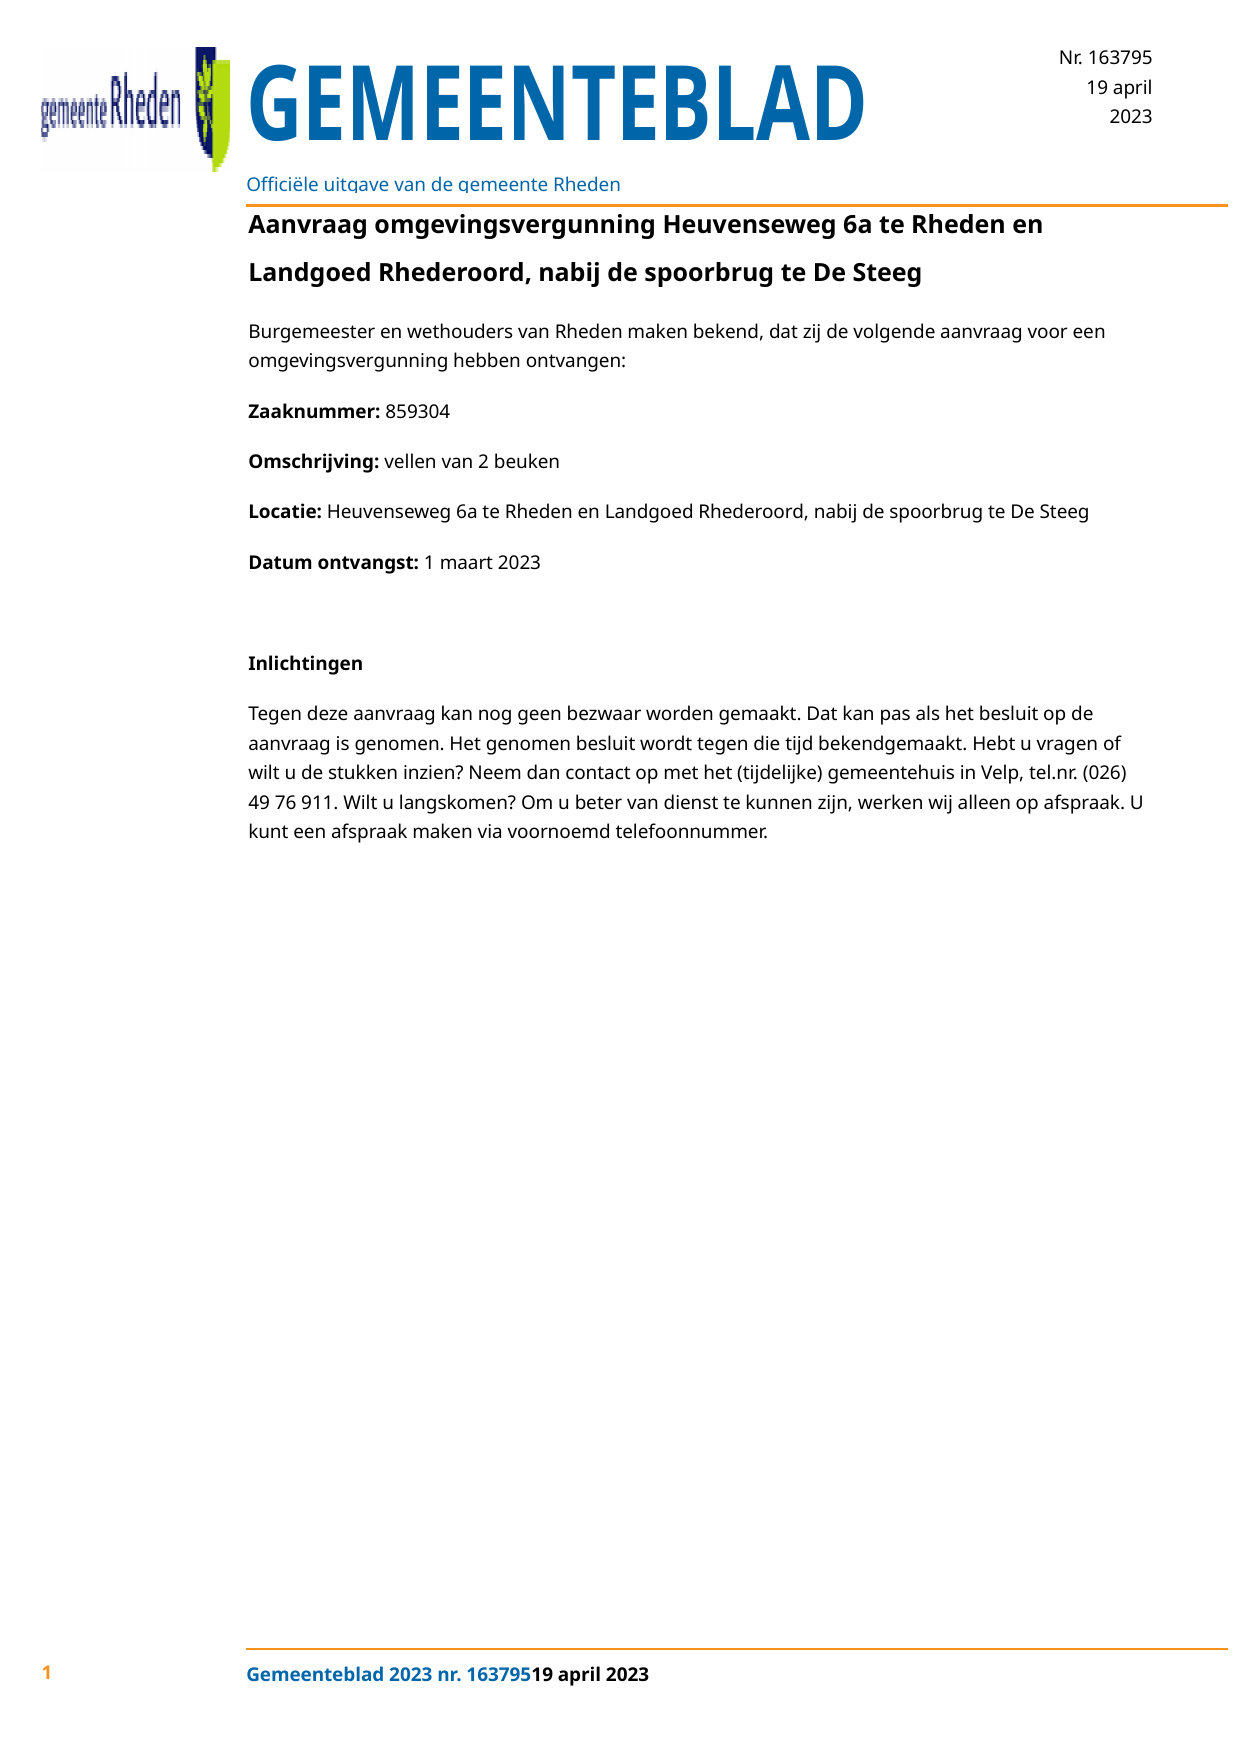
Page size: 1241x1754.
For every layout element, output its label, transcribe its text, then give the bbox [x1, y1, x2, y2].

text Tegen deze aanvraag kan nog geen bezwaar worden gemaakt. Dat kan pas als het besluit op de aanvraag is genomen. Het genomen besluit wordt tegen die tijd bekendgemaakt. Hebt u vragen of wilt u de stukken inzien? Neem dan contact op met het (tijdelijke) gemeentehuis in Velp, tel.nr. (026) 49 76 911. Wilt u langskomen? Om u beter van dienst te kunnen zijn, werken wij alleen op afspraak. U kunt een afspraak maken via voornoemd telefoonnummer. [248, 700, 1152, 844]
text Zaaknummer: 859304 [248, 398, 1152, 424]
text Locatie: Heuvenseweg 6a te Rheden en Landgoed Rhederoord, nabij de spoorbrug te De Steeg [248, 499, 1152, 524]
text Omschrijving: vellen van 2 beuken [248, 448, 1152, 474]
text Burgemeester en wethouders van Rheden maken bekend, dat zij de volgende aanvraag voor een omgevingsvergunning hebben ontvangen: [248, 318, 1152, 373]
text Datum ontvangst: 1 maart 2023 [248, 549, 1152, 575]
picture [41, 47, 231, 172]
text Aanvraag omgevingsvergunning Heuvenseweg 6a te Rheden en Landgoed Rhederoord, nabij de spoorbrug te De Steeg [248, 207, 1152, 288]
text Inlichtingen [248, 650, 1152, 676]
